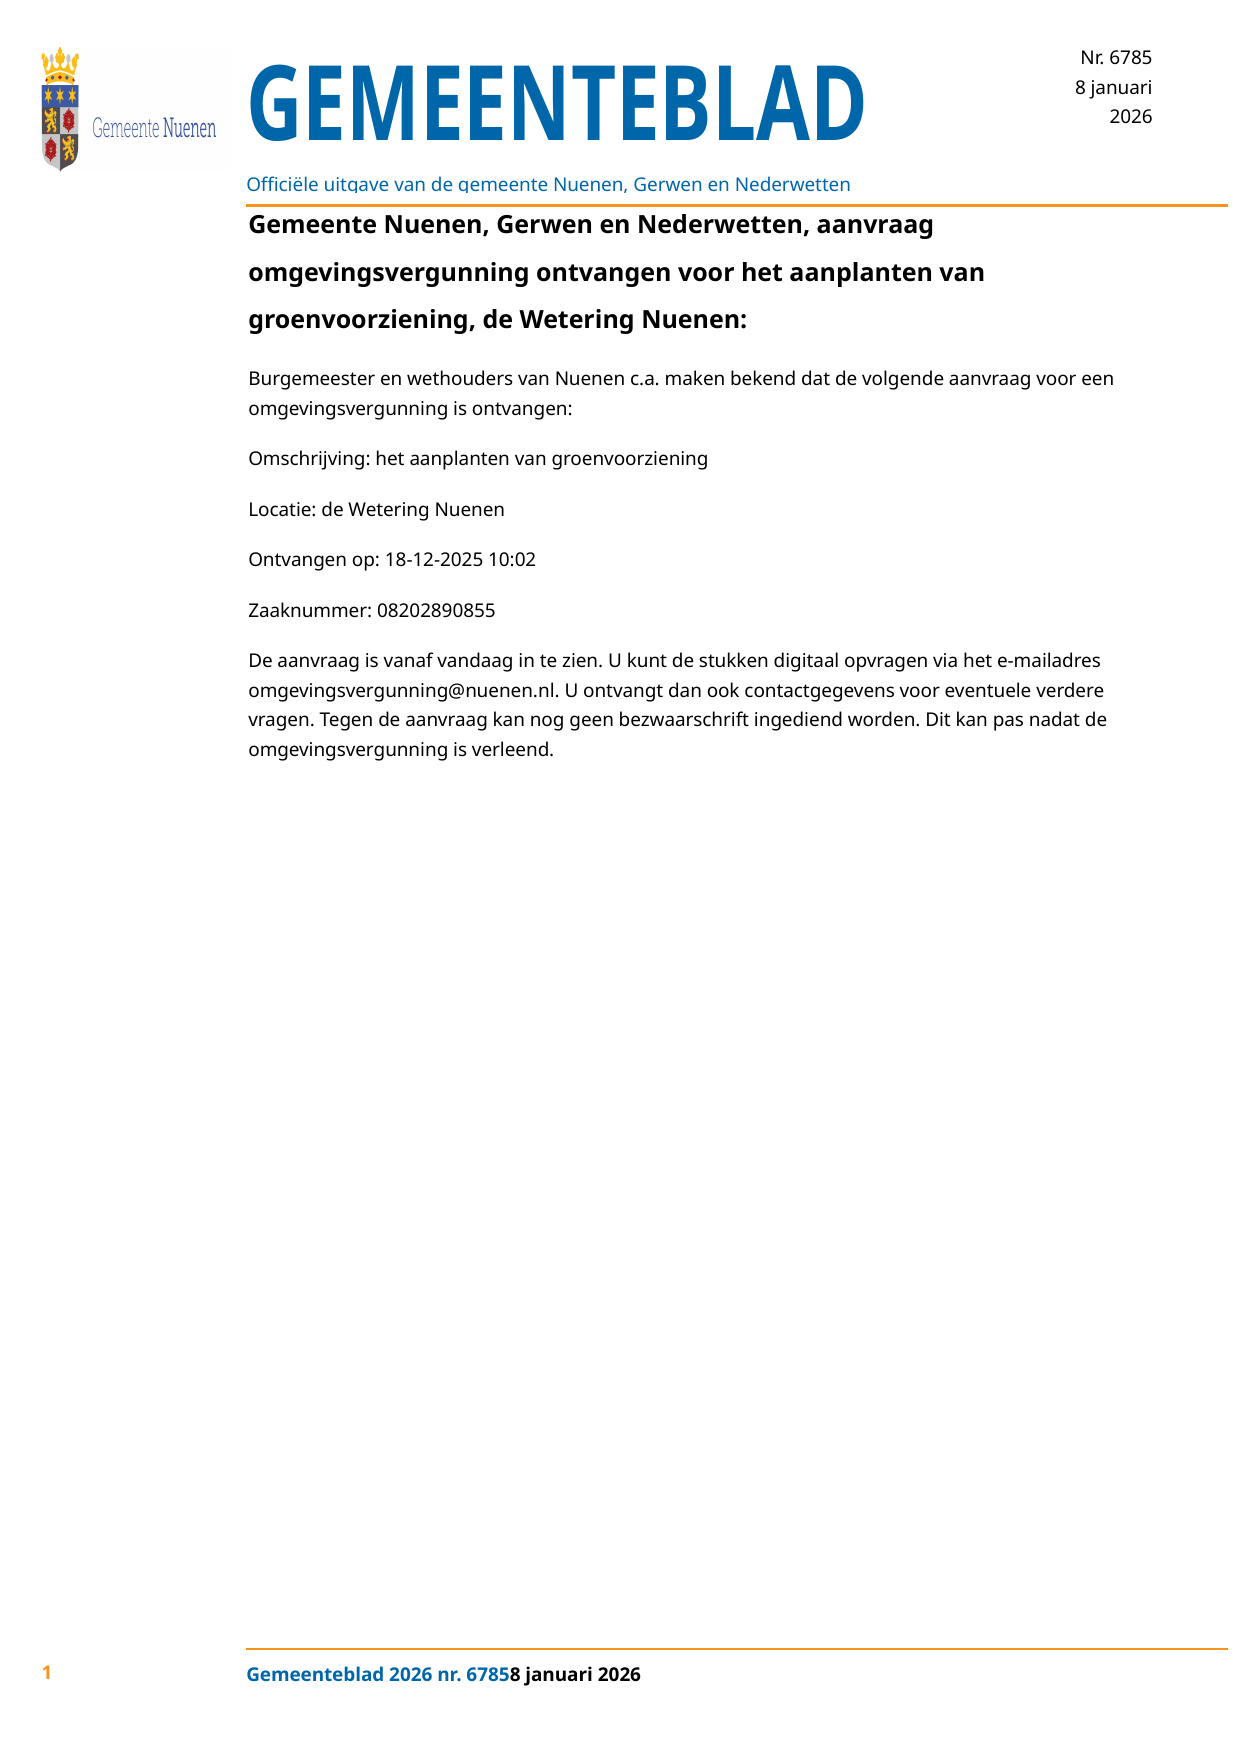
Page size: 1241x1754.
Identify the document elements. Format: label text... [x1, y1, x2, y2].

text Gemeente Nuenen, Gerwen en Nederwetten, aanvraag omgevingsvergunning ontvangen voor het aanplanten van groenvoorziening, de Wetering Nuenen: [248, 207, 1152, 336]
text De aanvraag is vanaf vandaag in te zien. U kunt de stukken digitaal opvragen via het e-mailadres omgevingsvergunning@nuenen.nl. U ontvangt dan ook contactgegevens voor eventuele verdere vragen. Tegen de aanvraag kan nog geen bezwaarschrift ingediend worden. Dit kan pas nadat de omgevingsvergunning is verleend. [248, 647, 1152, 762]
text Ontvangen op: 18-12-2025 10:02 [248, 546, 1152, 572]
text Zaaknummer: 08202890855 [248, 597, 1152, 622]
picture [41, 47, 231, 172]
text Omschrijving: het aanplanten van groenvoorziening [248, 446, 1152, 471]
text Locatie: de Wetering Nuenen [248, 496, 1152, 522]
text Burgemeester en wethouders van Nuenen c.a. maken bekend dat de volgende aanvraag voor een omgevingsvergunning is ontvangen: [248, 366, 1152, 421]
